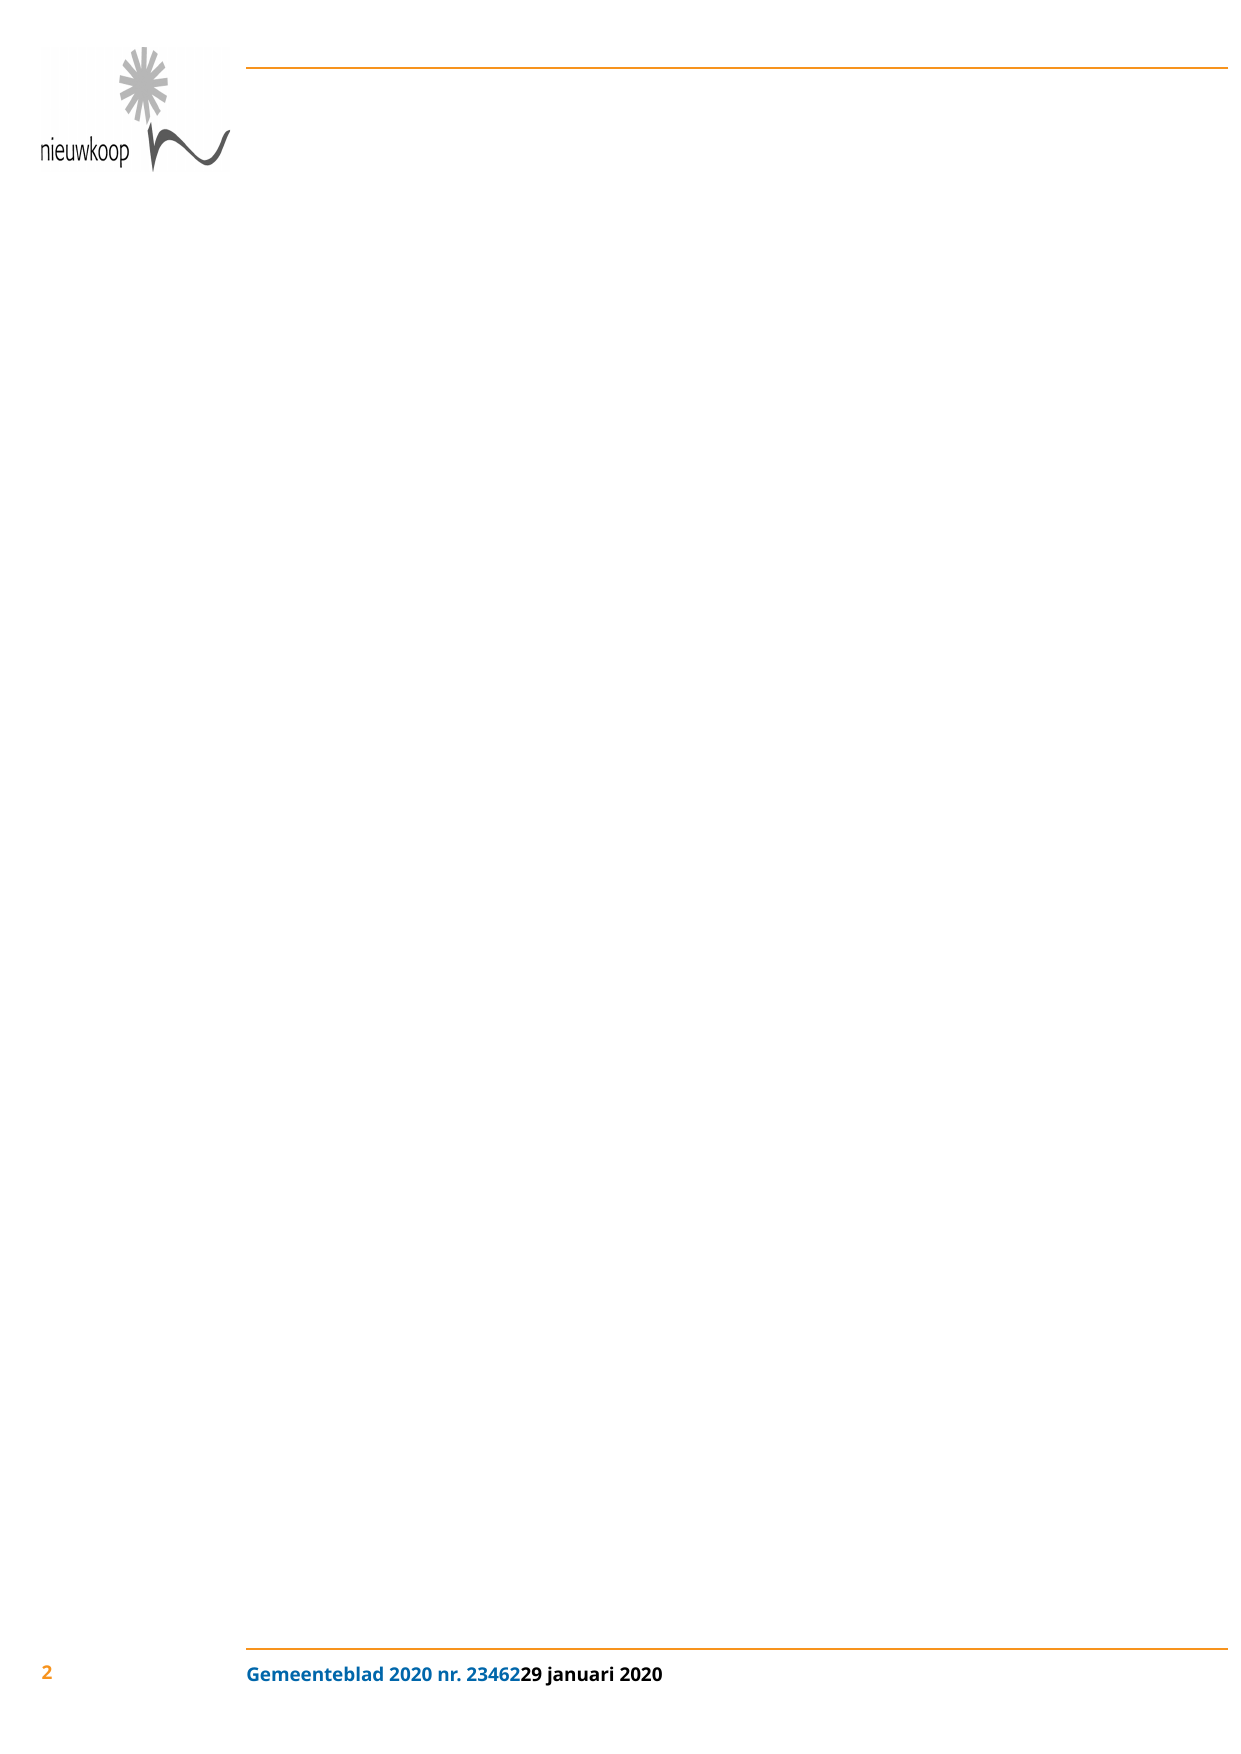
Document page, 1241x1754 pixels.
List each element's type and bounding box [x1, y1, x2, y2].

picture [41, 47, 231, 172]
